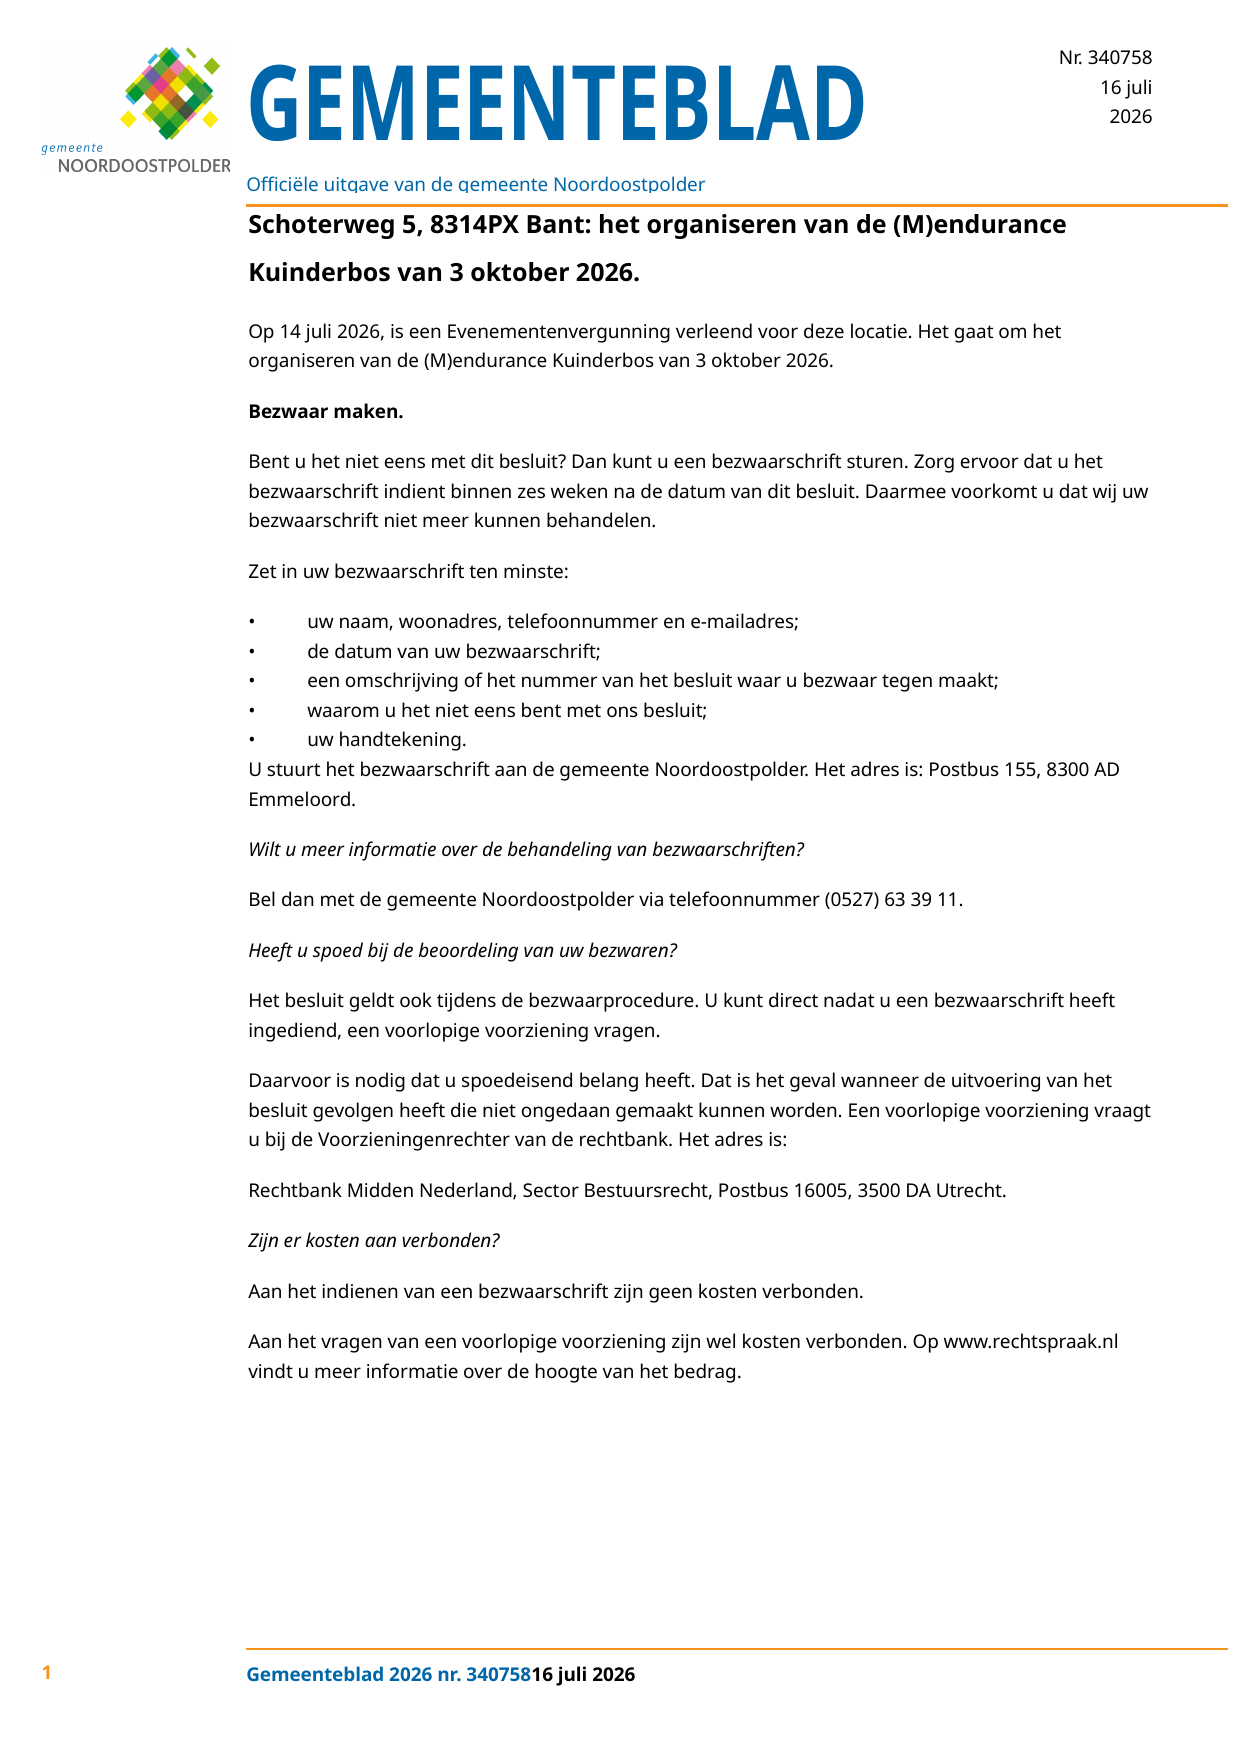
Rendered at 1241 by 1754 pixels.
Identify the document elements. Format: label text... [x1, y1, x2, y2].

text Bent u het niet eens met dit besluit? Dan kunt u een bezwaarschrift sturen. Zorg ervoor dat u het bezwaarschrift indient binnen zes weken na de datum van dit besluit. Daarmee voorkomt u dat wij uw bezwaarschrift niet meer kunnen behandelen. [248, 448, 1152, 533]
text Bezwaar maken. [248, 398, 1152, 424]
text Het besluit geldt ook tijdens de bezwaarprocedure. U kunt direct nadat u een bezwaarschrift heeft ingediend, een voorlopige voorziening vragen. [248, 987, 1152, 1043]
text Zijn er kosten aan verbonden? [248, 1227, 1152, 1253]
text Daarvoor is nodig dat u spoedeisend belang heeft. Dat is het geval wanneer de uitvoering van het besluit gevolgen heeft die niet ongedaan gemaakt kunnen worden. Een voorlopige voorziening vraagt u bij de Voorzieningenrechter van de rechtbank. Het adres is: [248, 1067, 1152, 1152]
text Bel dan met de gemeente Noordoostpolder via telefoonnummer (0527) 63 39 11. [248, 887, 1152, 912]
list de datum van uw bezwaarschrift; [248, 638, 1152, 664]
text Aan het indienen van een bezwaarschrift zijn geen kosten verbonden. [248, 1278, 1152, 1304]
list uw naam, woonadres, telefoonnummer en e-mailadres; [248, 608, 1152, 634]
list uw handtekening. [248, 727, 1152, 752]
text Wilt u meer informatie over de behandeling van bezwaarschriften? [248, 836, 1152, 862]
text Aan het vragen van een voorlopige voorziening zijn wel kosten verbonden. Op www.rechtspraak.nl vindt u meer informatie over de hoogte van het bedrag. [248, 1328, 1152, 1384]
text Rechtbank Midden Nederland, Sector Bestuursrecht, Postbus 16005, 3500 DA Utrecht. [248, 1177, 1152, 1203]
text Schoterweg 5, 8314PX Bant: het organiseren van de (M)endurance Kuinderbos van 3 oktober 2026. [248, 207, 1152, 288]
text U stuurt het bezwaarschrift aan de gemeente Noordoostpolder. Het adres is: Postbus 155, 8300 AD Emmeloord. [248, 756, 1152, 812]
list waarom u het niet eens bent met ons besluit; [248, 697, 1152, 723]
text Heeft u spoed bij de beoordeling van uw bezwaren? [248, 937, 1152, 963]
picture [41, 47, 231, 172]
list een omschrijving of het nummer van het besluit waar u bezwaar tegen maakt; [248, 667, 1152, 693]
text Zet in uw bezwaarschrift ten minste: [248, 558, 1152, 584]
text Op 14 juli 2026, is een Evenementenvergunning verleend voor deze locatie. Het gaat om het organiseren van de (M)endurance Kuinderbos van 3 oktober 2026. [248, 318, 1152, 373]
